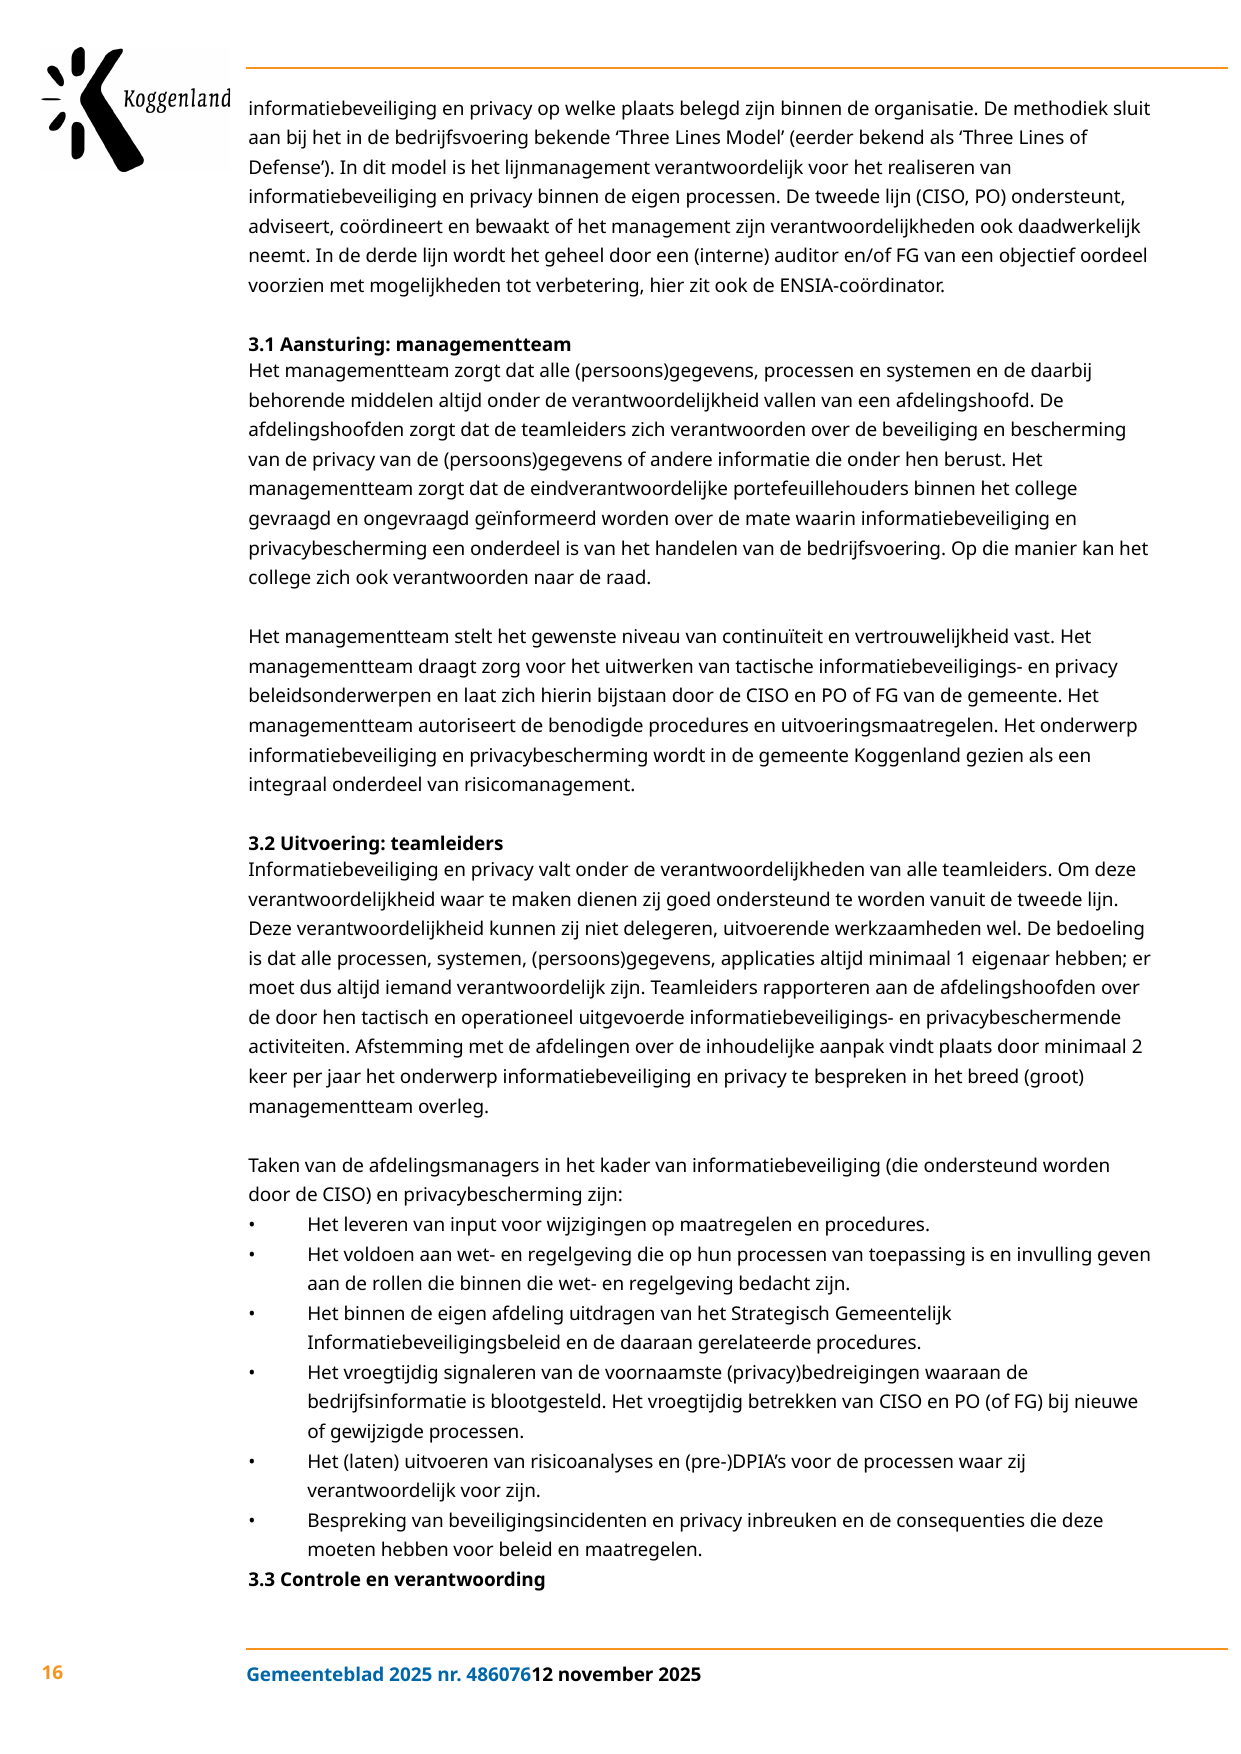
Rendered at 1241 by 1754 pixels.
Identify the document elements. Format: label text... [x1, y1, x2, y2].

text Taken van de afdelingsmanagers in het kader van informatiebeveiliging (die ondersteund worden door de CISO) en privacybescherming zijn: [248, 1152, 1152, 1207]
text 3.2 Uitvoering: teamleiders [248, 831, 1152, 856]
text 3.1 Aansturing: managementteam [248, 331, 1152, 357]
text Het managementteam stelt het gewenste niveau van continuïteit en vertrouwelijkheid vast. Het managementteam draagt zorg voor het uitwerken van tactische informatiebeveiligings- en privacy beleidsonderwerpen en laat zich hierin bijstaan door de CISO en PO of FG van de gemeente. Het managementteam autoriseert de benodigde procedures en uitvoeringsmaatregelen. Het onderwerp informatiebeveiliging en privacybescherming wordt in de gemeente Koggenland gezien als een integraal onderdeel van risicomanagement. [248, 623, 1152, 797]
list Het binnen de eigen afdeling uitdragen van het Strategisch Gemeentelijk Informatiebeveiligingsbeleid en de daaraan gerelateerde procedures. [248, 1300, 1152, 1355]
text informatiebeveiliging en privacy op welke plaats belegd zijn binnen de organisatie. De methodiek sluit aan bij het in de bedrijfsvoering bekende ‘Three Lines Model’ (eerder bekend als ‘Three Lines of Defense’). In dit model is het lijnmanagement verantwoordelijk voor het realiseren van informatiebeveiliging en privacy binnen de eigen processen. De tweede lijn (CISO, PO) ondersteunt, adviseert, coördineert en bewaakt of het management zijn verantwoordelijkheden ook daadwerkelijk neemt. In de derde lijn wordt het geheel door een (interne) auditor en/of FG van een objectief oordeel voorzien met mogelijkheden tot verbetering, hier zit ook de ENSIA-coördinator. [248, 95, 1152, 298]
text Het managementteam zorgt dat alle (persoons)gegevens, processen en systemen en de daarbij behorende middelen altijd onder de verantwoordelijkheid vallen van een afdelingshoofd. De afdelingshoofden zorgt dat de teamleiders zich verantwoorden over de beveiliging en bescherming van de privacy van de (persoons)gegevens of andere informatie die onder hen berust. Het managementteam zorgt dat de eindverantwoordelijke portefeuillehouders binnen het college gevraagd en ongevraagd geïnformeerd worden over de mate waarin informatiebeveiliging en privacybescherming een onderdeel is van het handelen van de bedrijfsvoering. Op die manier kan het college zich ook verantwoorden naar de raad. [248, 357, 1152, 590]
list Het (laten) uitvoeren van risicoanalyses en (pre-)DPIA’s voor de processen waar zij verantwoordelijk voor zijn. [248, 1448, 1152, 1503]
picture [41, 47, 231, 172]
text 3.3 Controle en verantwoording [248, 1566, 1152, 1592]
list Het voldoen aan wet- en regelgeving die op hun processen van toepassing is en invulling geven aan de rollen die binnen die wet- en regelgeving bedacht zijn. [248, 1241, 1152, 1296]
list Het vroegtijdig signaleren van de voornaamste (privacy)bedreigingen waaraan de bedrijfsinformatie is blootgesteld. Het vroegtijdig betrekken van CISO en PO (of FG) bij nieuwe of gewijzigde processen. [248, 1359, 1152, 1444]
list Het leveren van input voor wijzigingen op maatregelen en procedures. [248, 1211, 1152, 1237]
list Bespreking van beveiligingsincidenten en privacy inbreuken en de consequenties die deze moeten hebben voor beleid en maatregelen. [248, 1507, 1152, 1562]
text Informatiebeveiliging en privacy valt onder de verantwoordelijkheden van alle teamleiders. Om deze verantwoordelijkheid waar te maken dienen zij goed ondersteund te worden vanuit de tweede lijn. Deze verantwoordelijkheid kunnen zij niet delegeren, uitvoerende werkzaamheden wel. De bedoeling is dat alle processen, systemen, (persoons)gegevens, applicaties altijd minimaal 1 eigenaar hebben; er moet dus altijd iemand verantwoordelijk zijn. Teamleiders rapporteren aan de afdelingshoofden over de door hen tactisch en operationeel uitgevoerde informatiebeveiligings- en privacybeschermende activiteiten. Afstemming met de afdelingen over de inhoudelijke aanpak vindt plaats door minimaal 2 keer per jaar het onderwerp informatiebeveiliging en privacy te bespreken in het breed (groot) managementteam overleg. [248, 856, 1152, 1119]
